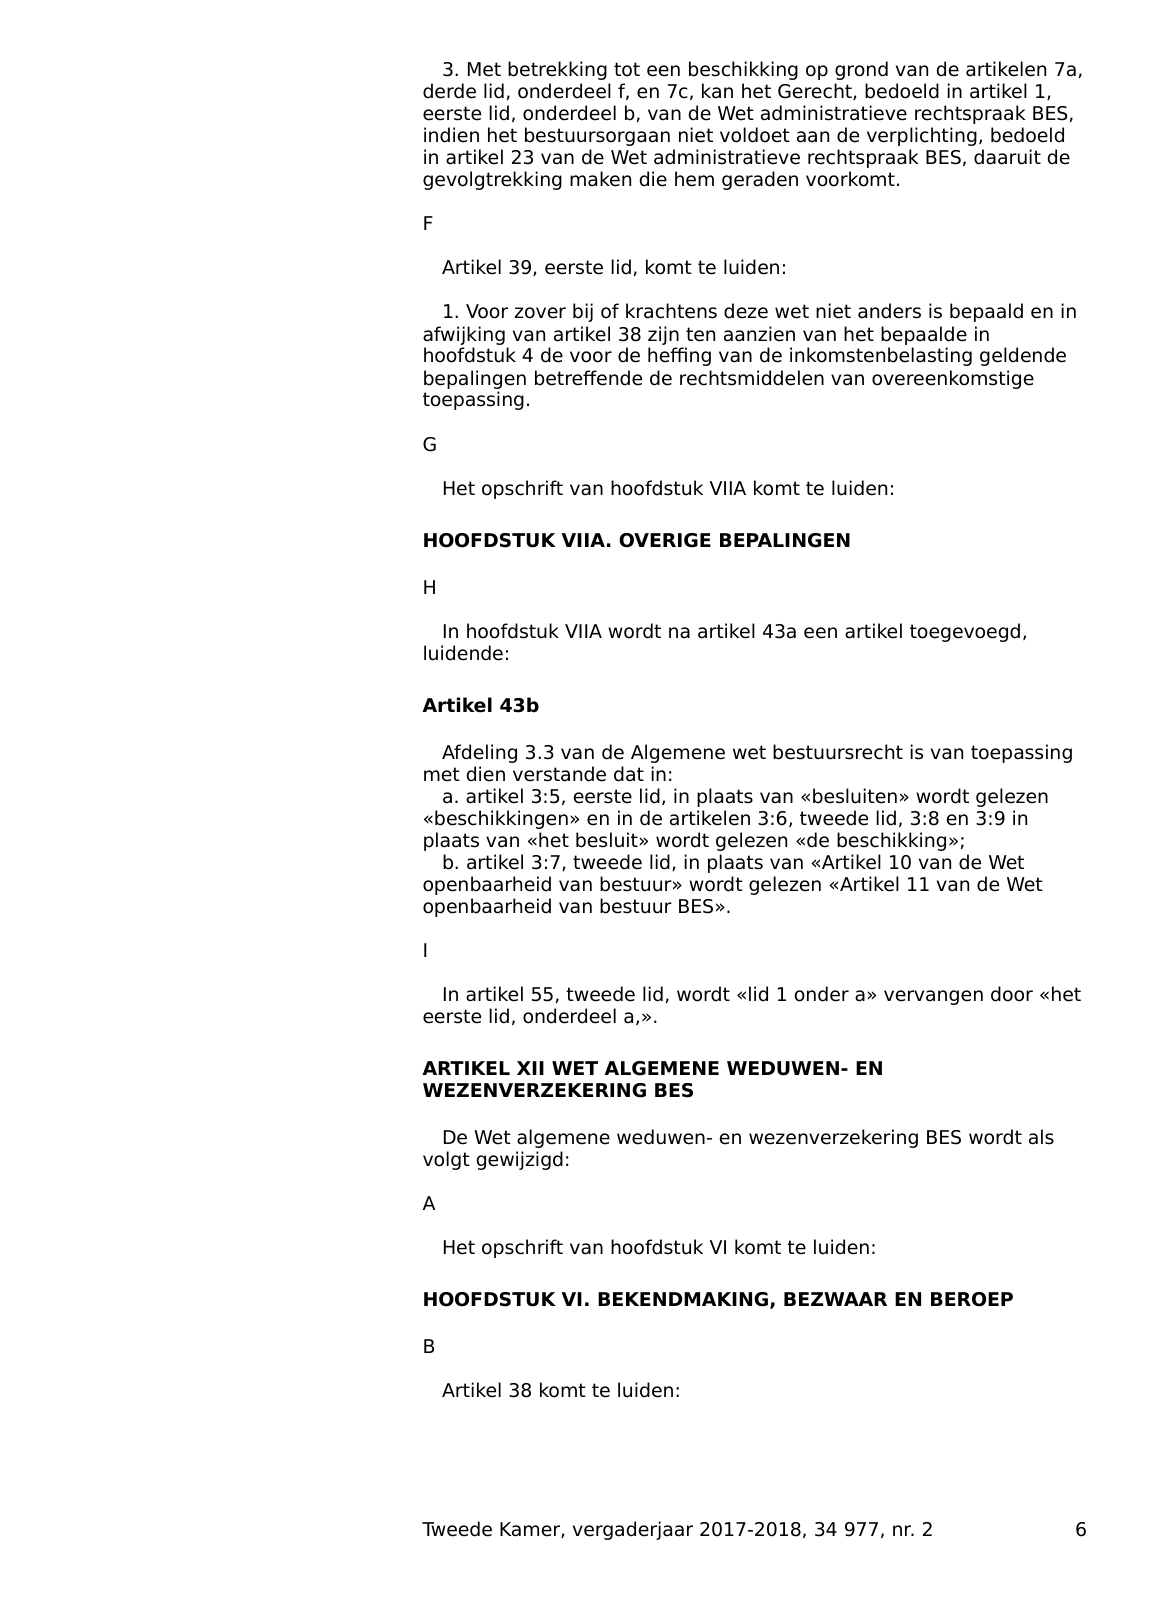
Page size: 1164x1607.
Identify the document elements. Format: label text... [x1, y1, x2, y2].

text b. artikel 3:7, tweede lid, in plaats van «Artikel 10 van de Wet openbaarheid van bestuur» wordt gelezen «Artikel 11 van de Wet openbaarheid van bestuur BES». [422, 852, 1087, 918]
text In hoofdstuk VIIA wordt na artikel 43a een artikel toegevoegd, luidende: [422, 621, 1087, 665]
text Artikel 39, eerste lid, komt te luiden: [422, 257, 1087, 279]
text Het opschrift van hoofdstuk VIIA komt te luiden: [422, 478, 1087, 500]
text 1. Voor zover bij of krachtens deze wet niet anders is bepaald en in afwijking van artikel 38 zijn ten aanzien van het bepaalde in hoofdstuk 4 de voor de heffing van de inkomstenbelasting geldende bepalingen betreffende de rechtsmiddelen van overeenkomstige toepassing. [422, 301, 1087, 411]
text I [422, 940, 1087, 962]
text G [422, 433, 1087, 456]
text A [422, 1193, 1087, 1215]
text De Wet algemene weduwen- en wezenverzekering BES wordt als volgt gewijzigd: [422, 1127, 1087, 1171]
text Afdeling 3.3 van de Algemene wet bestuursrecht is van toepassing met dien verstande dat in: [422, 742, 1087, 786]
subtitle HOOFDSTUK VI. BEKENDMAKING, BEZWAAR EN BEROEP [422, 1289, 1087, 1311]
text Artikel 38 komt te luiden: [422, 1380, 1087, 1402]
text 3. Met betrekking tot een beschikking op grond van de artikelen 7a, derde lid, onderdeel f, en 7c, kan het Gerecht, bedoeld in artikel 1, eerste lid, onderdeel b, van de Wet administratieve rechtspraak BES, indien het bestuursorgaan niet voldoet aan de verplichting, bedoeld in artikel 23 van de Wet administratieve rechtspraak BES, daaruit de gevolgtrekking maken die hem geraden voorkomt. [422, 59, 1087, 191]
subtitle HOOFDSTUK VIIA. OVERIGE BEPALINGEN [422, 530, 1087, 552]
text In artikel 55, tweede lid, wordt «lid 1 onder a» vervangen door «het eerste lid, onderdeel a,». [422, 984, 1087, 1028]
subtitle ARTIKEL XII WET ALGEMENE WEDUWEN- EN WEZENVERZEKERING BES [422, 1058, 1087, 1102]
text H [422, 577, 1087, 599]
text B [422, 1336, 1087, 1358]
text Het opschrift van hoofdstuk VI komt te luiden: [422, 1237, 1087, 1259]
text a. artikel 3:5, eerste lid, in plaats van «besluiten» wordt gelezen «beschikkingen» en in de artikelen 3:6, tweede lid, 3:8 en 3:9 in plaats van «het besluit» wordt gelezen «de beschikking»; [422, 786, 1087, 852]
subtitle Artikel 43b [422, 695, 1087, 717]
text F [422, 213, 1087, 235]
